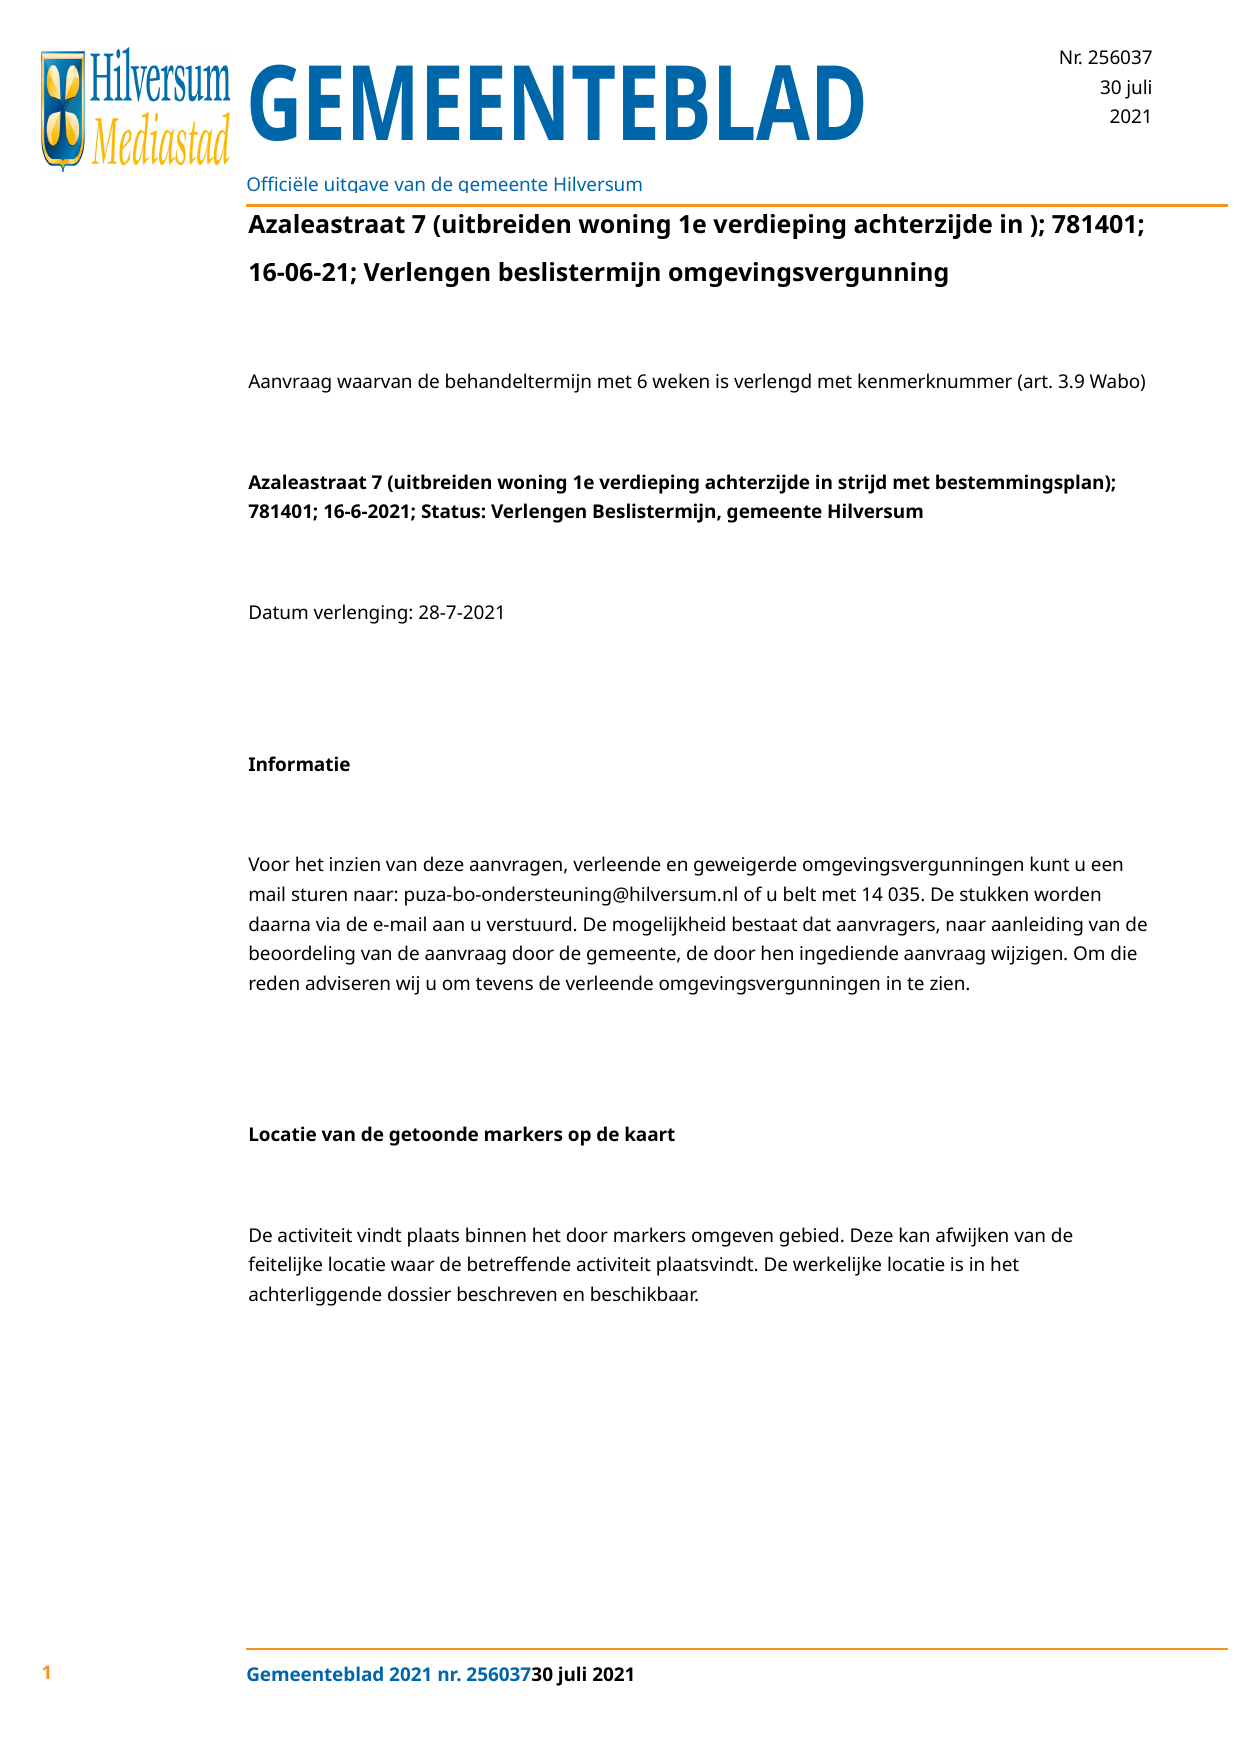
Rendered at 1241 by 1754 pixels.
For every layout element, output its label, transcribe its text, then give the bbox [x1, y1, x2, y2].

text Azaleastraat 7 (uitbreiden woning 1e verdieping achterzijde in strijd met bestemmingsplan); 781401; 16-6-2021; Status: Verlengen Beslistermijn, gemeente Hilversum [248, 469, 1152, 524]
text Locatie van de getoonde markers op de kaart [248, 1121, 1152, 1147]
text Azaleastraat 7 (uitbreiden woning 1e verdieping achterzijde in ); 781401; 16-06-21; Verlengen beslistermijn omgevingsvergunning [248, 207, 1152, 288]
text Informatie [248, 751, 1152, 777]
text Datum verlenging: 28-7-2021 [248, 599, 1152, 625]
text Voor het inzien van deze aanvragen, verleende en geweigerde omgevingsvergunningen kunt u een mail sturen naar: puza-bo-ondersteuning@hilversum.nl of u belt met 14 035. De stukken worden daarna via de e-mail aan u verstuurd. De mogelijkheid bestaat dat aanvragers, naar aanleiding van de beoordeling van de aanvraag door de gemeente, de door hen ingediende aanvraag wijzigen. Om die reden adviseren wij u om tevens de verleende omgevingsvergunningen in te zien. [248, 852, 1152, 996]
text De activiteit vindt plaats binnen het door markers omgeven gebied. Deze kan afwijken van de feitelijke locatie waar de betreffende activiteit plaatsvindt. De werkelijke locatie is in het achterliggende dossier beschreven en beschikbaar. [248, 1222, 1152, 1307]
text Aanvraag waarvan de behandeltermijn met 6 weken is verlengd met kenmerknummer (art. 3.9 Wabo) [248, 368, 1152, 394]
picture [41, 47, 231, 172]
